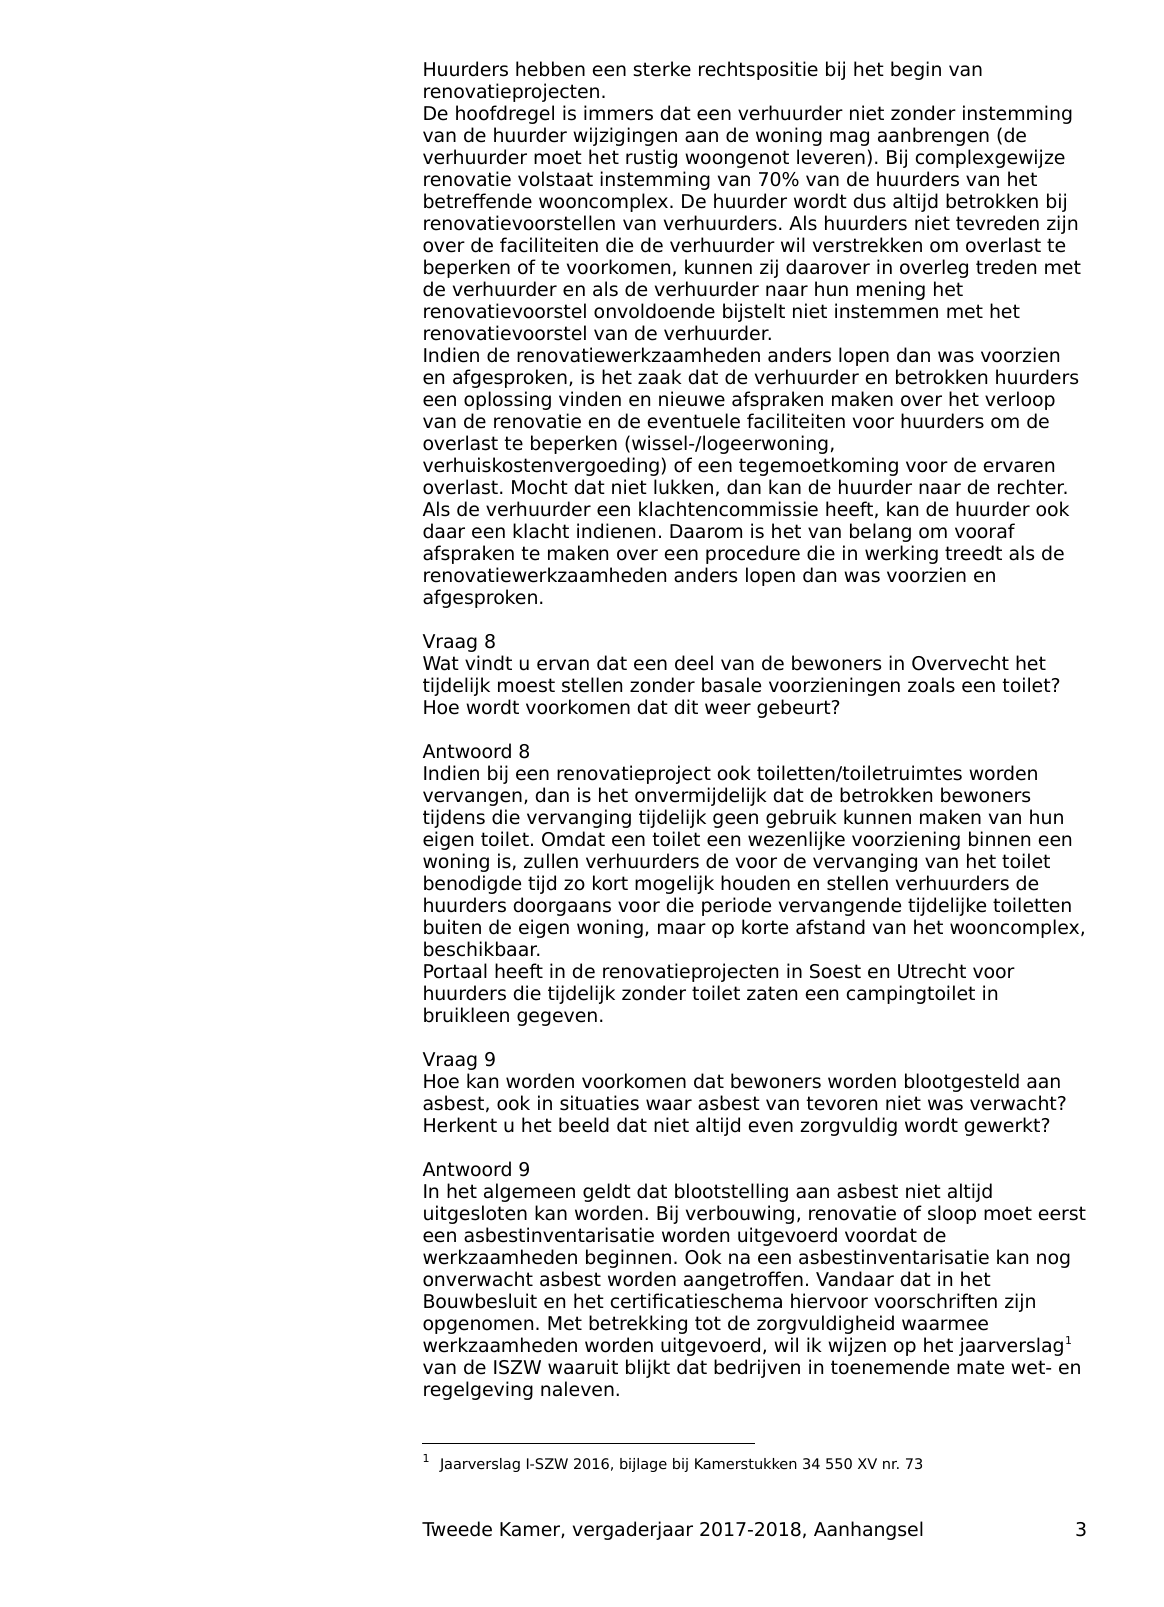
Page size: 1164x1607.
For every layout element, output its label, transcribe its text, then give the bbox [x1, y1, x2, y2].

text Indien de renovatiewerkzaamheden anders lopen dan was voorzien en afgesproken, is het zaak dat de verhuurder en betrokken huurders een oplossing vinden en nieuwe afspraken maken over het verloop van de renovatie en de eventuele faciliteiten voor huurders om de overlast te beperken (wissel-/logeerwoning, verhuiskostenvergoeding) of een tegemoetkoming voor de ervaren overlast. Mocht dat niet lukken, dan kan de huurder naar de rechter. Als de verhuurder een klachtencommissie heeft, kan de huurder ook daar een klacht indienen. Daarom is het van belang om vooraf afspraken te maken over een procedure die in werking treedt als de renovatiewerkzaamheden anders lopen dan was voorzien en afgesproken. [422, 345, 1087, 608]
text Vraag 8 [422, 631, 1087, 653]
text Antwoord 8 [422, 741, 1087, 763]
text De hoofdregel is immers dat een verhuurder niet zonder instemming van de huurder wijzigingen aan de woning mag aanbrengen (de verhuurder moet het rustig woongenot leveren). Bij complexgewijze renovatie volstaat instemming van 70% van de huurders van het betreffende wooncomplex. De huurder wordt dus altijd betrokken bij renovatievoorstellen van verhuurders. Als huurders niet tevreden zijn over de faciliteiten die de verhuurder wil verstrekken om overlast te beperken of te voorkomen, kunnen zij daarover in overleg treden met de verhuurder en als de verhuurder naar hun mening het renovatievoorstel onvoldoende bijstelt niet instemmen met het renovatievoorstel van de verhuurder. [422, 103, 1087, 345]
text Huurders hebben een sterke rechtspositie bij het begin van renovatieprojecten. [422, 59, 1087, 103]
text Hoe kan worden voorkomen dat bewoners worden blootgesteld aan asbest, ook in situaties waar asbest van tevoren niet was verwacht? Herkent u het beeld dat niet altijd even zorgvuldig wordt gewerkt? [422, 1071, 1087, 1137]
text Vraag 9 [422, 1049, 1087, 1071]
text Wat vindt u ervan dat een deel van de bewoners in Overvecht het tijdelijk moest stellen zonder basale voorzieningen zoals een toilet? Hoe wordt voorkomen dat dit weer gebeurt? [422, 653, 1087, 719]
text Antwoord 9 [422, 1159, 1087, 1181]
text Indien bij een renovatieproject ook toiletten/toiletruimtes worden vervangen, dan is het onvermijdelijk dat de betrokken bewoners tijdens die vervanging tijdelijk geen gebruik kunnen maken van hun eigen toilet. Omdat een toilet een wezenlijke voorziening binnen een woning is, zullen verhuurders de voor de vervanging van het toilet benodigde tijd zo kort mogelijk houden en stellen verhuurders de huurders doorgaans voor die periode vervangende tijdelijke toiletten buiten de eigen woning, maar op korte afstand van het wooncomplex, beschikbaar. [422, 763, 1087, 961]
text Jaarverslag I-SZW 2016, bijlage bij Kamerstukken 34 550 XV nr. 73 [422, 1452, 1087, 1474]
text Portaal heeft in de renovatieprojecten in Soest en Utrecht voor huurders die tijdelijk zonder toilet zaten een campingtoilet in bruikleen gegeven. [422, 961, 1087, 1027]
text In het algemeen geldt dat blootstelling aan asbest niet altijd uitgesloten kan worden. Bij verbouwing, renovatie of sloop moet eerst een asbestinventarisatie worden uitgevoerd voordat de werkzaamheden beginnen. Ook na een asbestinventarisatie kan nog onverwacht asbest worden aangetroffen. Vandaar dat in het Bouwbesluit en het certificatieschema hiervoor voorschriften zijn opgenomen. Met betrekking tot de zorgvuldigheid waarmee werkzaamheden worden uitgevoerd, wil ik wijzen op het jaarverslag van de ISZW waaruit blijkt dat bedrijven in toenemende mate wet- en regelgeving naleven. [422, 1181, 1087, 1401]
